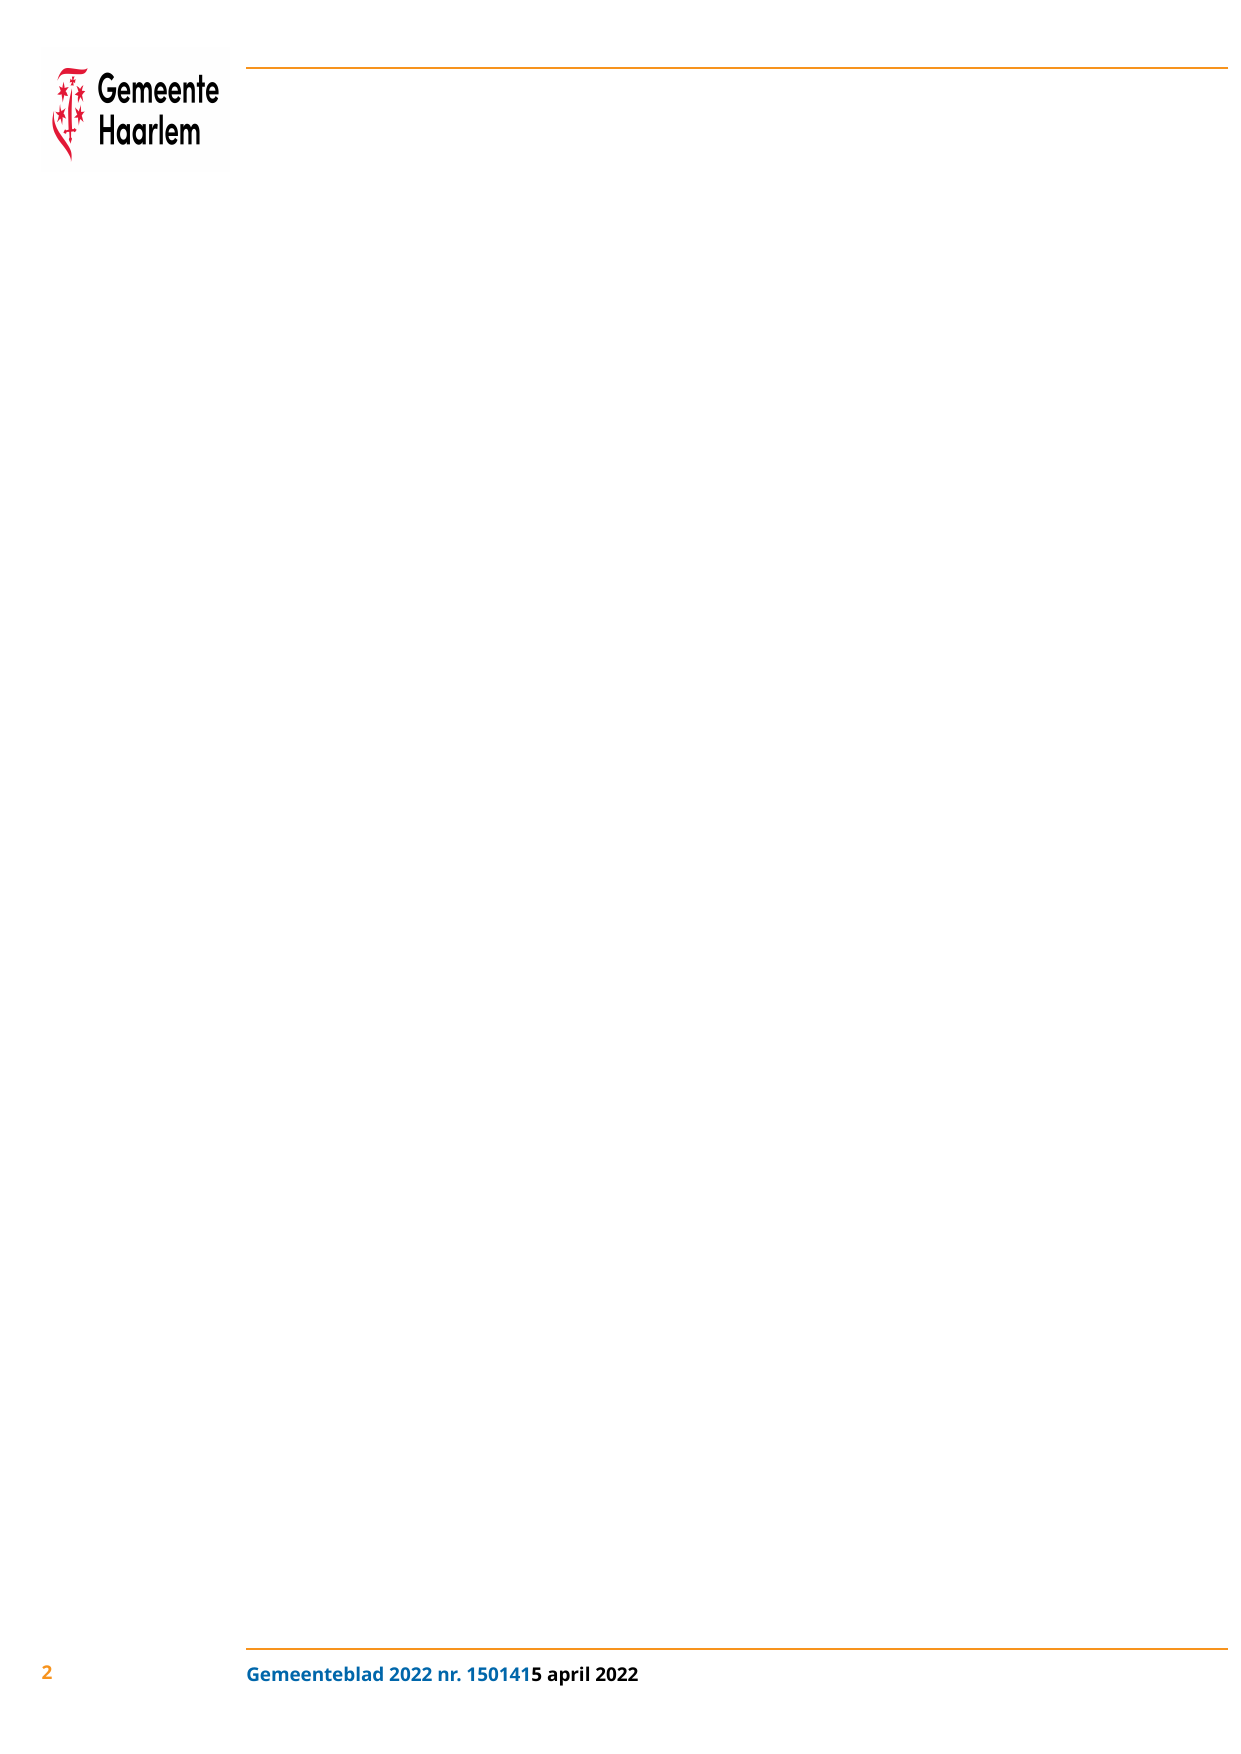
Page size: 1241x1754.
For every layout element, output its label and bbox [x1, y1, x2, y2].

picture [41, 47, 231, 172]
